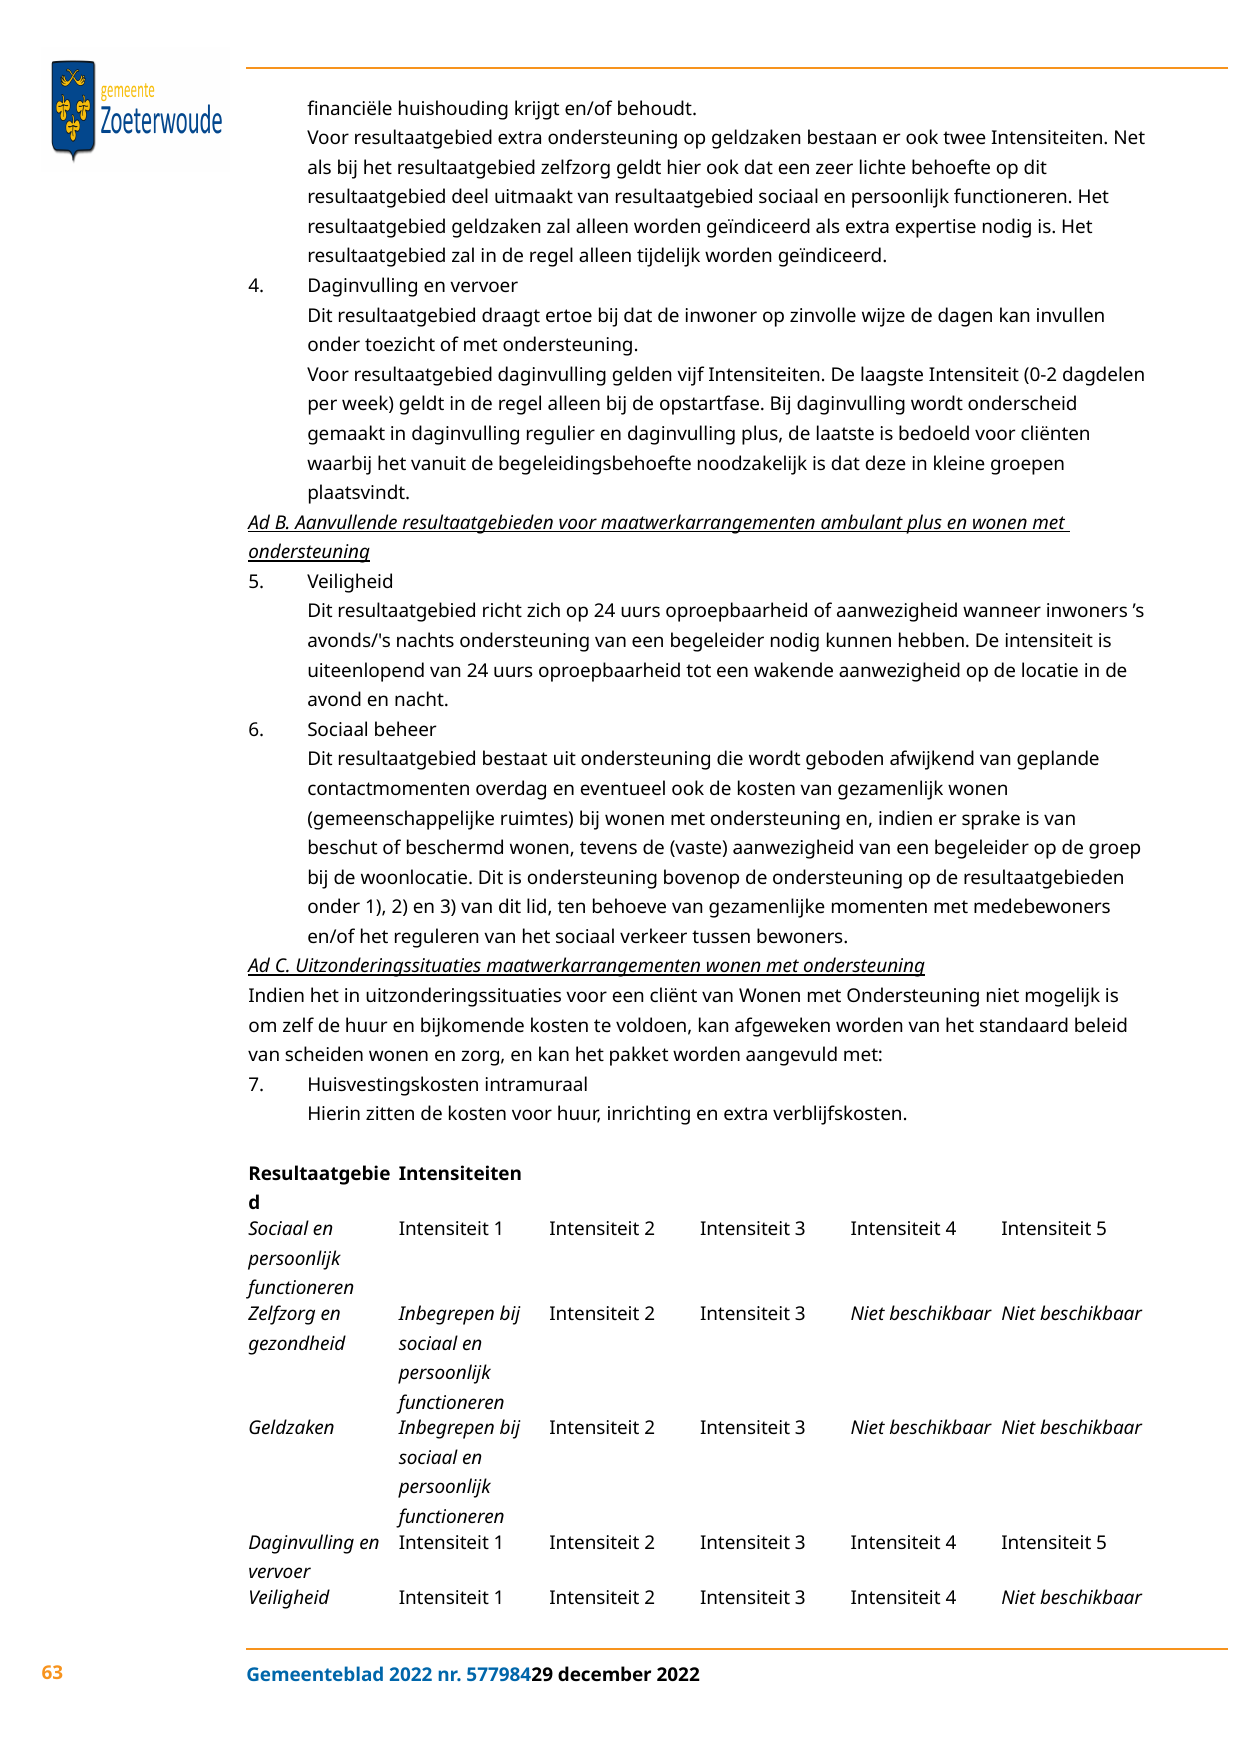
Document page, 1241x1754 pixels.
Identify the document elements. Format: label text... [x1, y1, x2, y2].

table_cell Geldzaken [248, 1415, 398, 1529]
table_cell Intensiteit 4 [850, 1215, 1001, 1300]
table_cell Intensiteit 3 [700, 1415, 850, 1529]
table_cell Niet beschikbaar [1001, 1584, 1152, 1610]
table_cell Intensiteit 2 [549, 1415, 700, 1529]
list Dit resultaatgebied bestaat uit ondersteuning die wordt geboden afwijkend van geplande contactmomenten overdag en eventueel ook de kosten van gezamenlijk wonen (gemeenschappelijke ruimtes) bij wonen met ondersteuning en, indien er sprake is van beschut of beschermd wonen, tevens de (vaste) aanwezigheid van een begeleider op de groep bij de woonlocatie. Dit is ondersteuning bovenop de ondersteuning op de resultaatgebieden onder 1), 2) en 3) van dit lid, ten behoeve van gezamenlijke momenten met medebewoners en/of het reguleren van het sociaal verkeer tussen bewoners. [248, 746, 1152, 949]
table_cell Intensiteit 5 [1001, 1529, 1152, 1584]
picture [41, 47, 231, 172]
table_cell Niet beschikbaar [1001, 1300, 1152, 1414]
list Huisvestingskosten intramuraal [248, 1071, 1152, 1097]
table_cell Intensiteit 2 [549, 1215, 700, 1300]
table_cell Niet beschikbaar [850, 1415, 1001, 1529]
table_cell Niet beschikbaar [1001, 1415, 1152, 1529]
list financiële huishouding krijgt en/of behoudt. [248, 95, 1152, 121]
table_cell Zelfzorg en gezondheid [248, 1300, 398, 1414]
table_cell Intensiteit 1 [399, 1215, 549, 1300]
list Sociaal beheer [248, 716, 1152, 742]
list Daginvulling en vervoer [248, 272, 1152, 298]
list Voor resultaatgebied extra ondersteuning op geldzaken bestaan er ook twee Intensiteiten. Net als bij het resultaatgebied zelfzorg geldt hier ook dat een zeer lichte behoefte op dit resultaatgebied deel uitmaakt van resultaatgebied sociaal en persoonlijk functioneren. Het resultaatgebied geldzaken zal alleen worden geïndiceerd als extra expertise nodig is. Het resultaatgebied zal in de regel alleen tijdelijk worden geïndiceerd. [248, 124, 1152, 268]
text Ad C. Uitzonderingssituaties maatwerkarrangementen wonen met ondersteuning [248, 953, 1152, 978]
table_cell Intensiteit 2 [549, 1300, 700, 1414]
table_cell Niet beschikbaar [850, 1300, 1001, 1414]
table_cell Inbegrepen bij sociaal en persoonlijk functioneren [399, 1415, 549, 1529]
list Dit resultaatgebied richt zich op 24 uurs oproepbaarheid of aanwezigheid wanneer inwoners ’s avonds/'s nachts ondersteuning van een begeleider nodig kunnen hebben. De intensiteit is uiteenlopend van 24 uurs oproepbaarheid tot een wakende aanwezigheid op de locatie in de avond en nacht. [248, 598, 1152, 712]
table_cell Inbegrepen bij sociaal en persoonlijk functioneren [399, 1300, 549, 1414]
list Voor resultaatgebied daginvulling gelden vijf Intensiteiten. De laagste Intensiteit (0-2 dagdelen per week) geldt in de regel alleen bij de opstartfase. Bij daginvulling wordt onderscheid gemaakt in daginvulling regulier en daginvulling plus, de laatste is bedoeld voor cliënten waarbij het vanuit de begeleidingsbehoefte noodzakelijk is dat deze in kleine groepen plaatsvindt. [248, 361, 1152, 505]
table_cell Sociaal en persoonlijk functioneren [248, 1215, 398, 1300]
table_cell Intensiteit 4 [850, 1529, 1001, 1584]
table_cell Intensiteit 2 [549, 1584, 700, 1610]
table_header Resultaatgebied [248, 1160, 398, 1215]
table_cell Intensiteit 1 [399, 1584, 549, 1610]
list Veiligheid [248, 568, 1152, 594]
table_cell Daginvulling en vervoer [248, 1529, 398, 1584]
table_cell Intensiteit 3 [700, 1215, 850, 1300]
table_cell Intensiteit 3 [700, 1529, 850, 1584]
list Dit resultaatgebied draagt ertoe bij dat de inwoner op zinvolle wijze de dagen kan invullen onder toezicht of met ondersteuning. [248, 302, 1152, 357]
table_cell Intensiteit 1 [399, 1529, 549, 1584]
table_cell Intensiteit 2 [549, 1529, 700, 1584]
text Ad B. Aanvullende resultaatgebieden voor maatwerkarrangementen ambulant plus en wonen met ondersteuning [248, 509, 1152, 564]
list Hierin zitten de kosten voor huur, inrichting en extra verblijfskosten. [248, 1101, 1152, 1126]
table_cell Veiligheid [248, 1584, 398, 1610]
text Indien het in uitzonderingssituaties voor een cliënt van Wonen met Ondersteuning niet mogelijk is om zelf de huur en bijkomende kosten te voldoen, kan afgeweken worden van het standaard beleid van scheiden wonen en zorg, en kan het pakket worden aangevuld met: [248, 982, 1152, 1067]
table_cell Intensiteit 3 [700, 1300, 850, 1414]
table_cell Intensiteit 5 [1001, 1215, 1152, 1300]
table_cell Intensiteit 3 [700, 1584, 850, 1610]
table_cell Intensiteit 4 [850, 1584, 1001, 1610]
table_header Intensiteiten [399, 1160, 1152, 1215]
